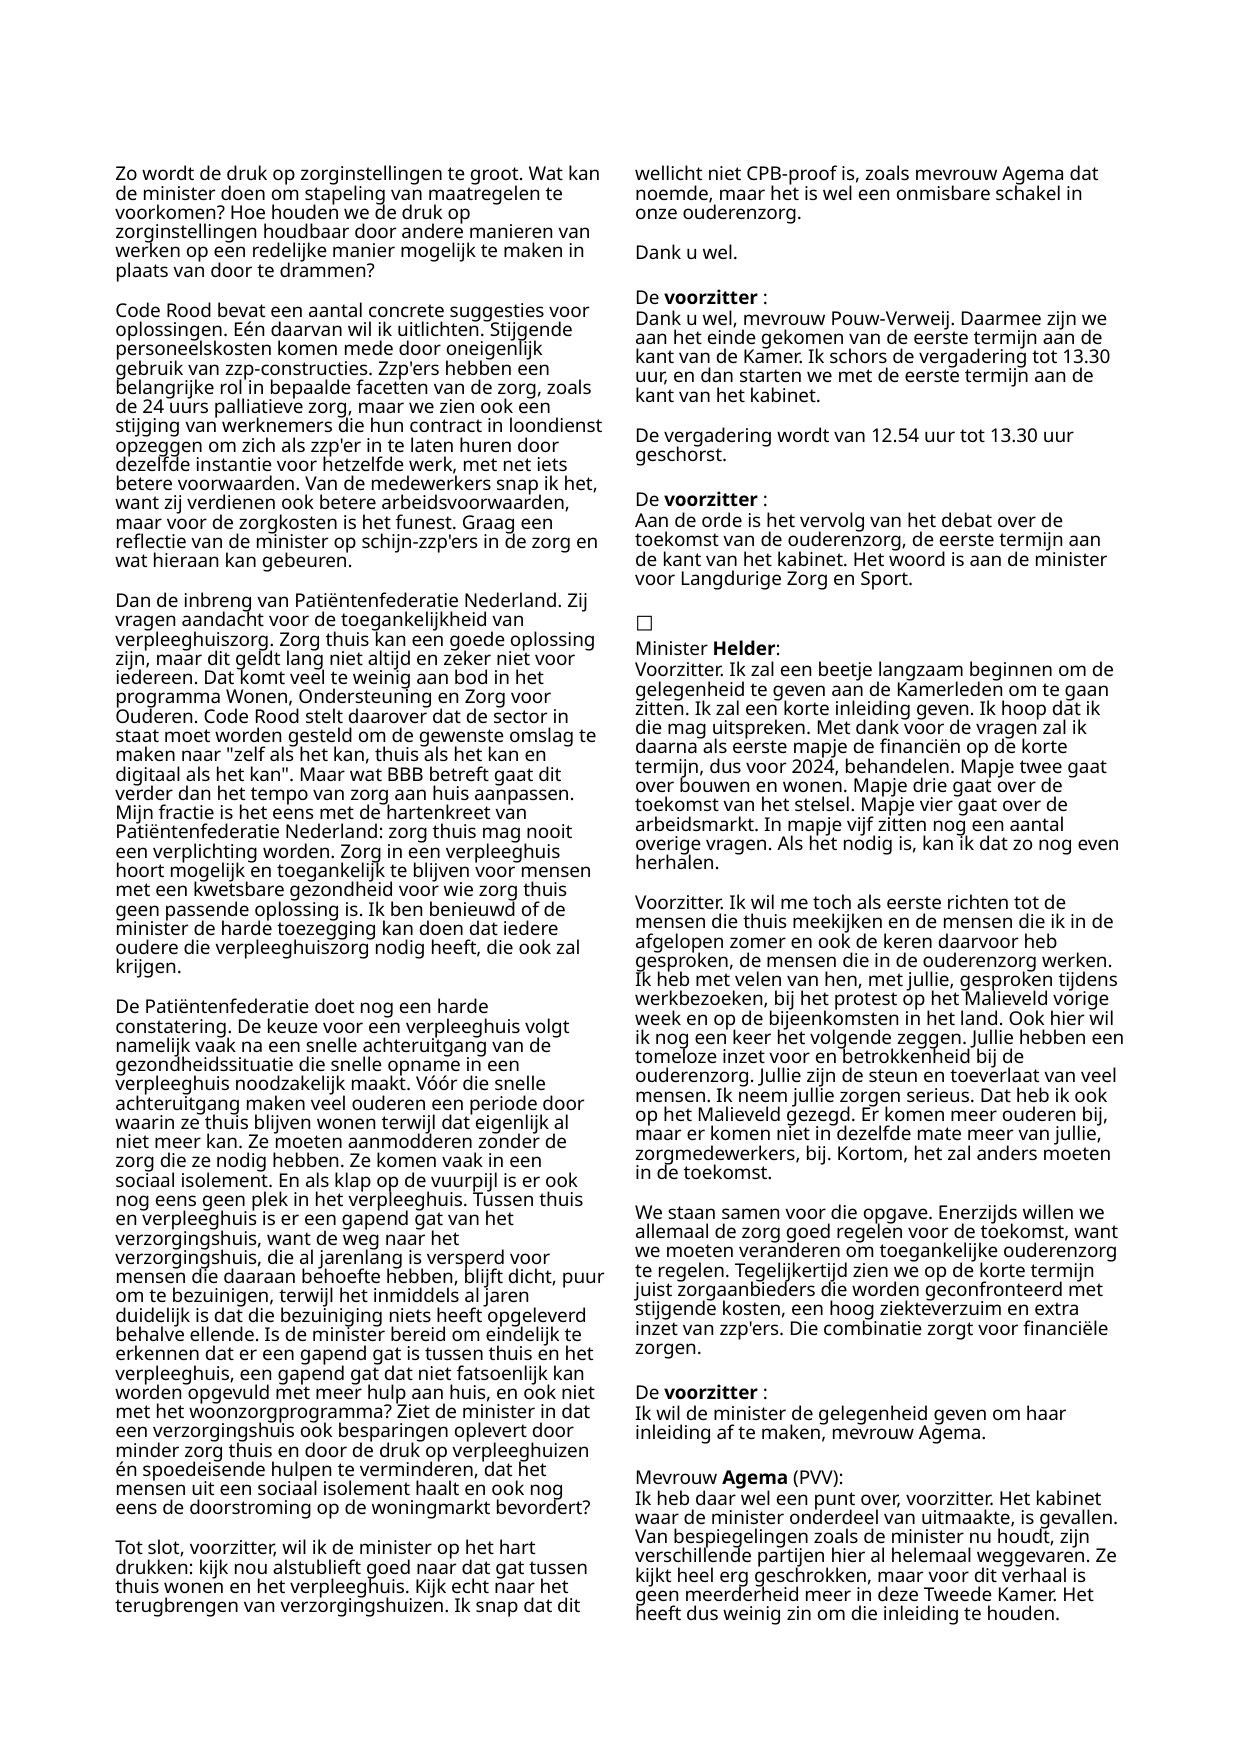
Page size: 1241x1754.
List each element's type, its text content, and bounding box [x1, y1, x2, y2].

text De voorzitter : [635, 1379, 1125, 1404]
text Zo wordt de druk op zorginstellingen te groot. Wat kan de minister doen om stapeling van maatregelen te voorkomen? Hoe houden we de druk op zorginstellingen houdbaar door andere manieren van werken op een redelijke manier mogelijk te maken in plaats van door te drammen? [115, 165, 605, 281]
text Code Rood bevat een aantal concrete suggesties voor oplossingen. Eén daarvan wil ik uitlichten. Stijgende personeelskosten komen mede door oneigenlijk gebruik van zzp-constructies. Zzp'ers hebben een belangrijke rol in bepaalde facetten van de zorg, zoals de 24 uurs palliatieve zorg, maar we zien ook een stijging van werknemers die hun contract in loondienst opzeggen om zich als zzp'er in te laten huren door dezelfde instantie voor hetzelfde werk, met net iets betere voorwaarden. Van de medewerkers snap ik het, want zij verdienen ook betere arbeidsvoorwaarden, maar voor de zorgkosten is het funest. Graag een reflectie van de minister op schijn-zzp'ers in de zorg en wat hieraan kan gebeuren. [115, 302, 605, 571]
text wellicht niet CPB-proof is, zoals mevrouw Agema dat noemde, maar het is wel een onmisbare schakel in onze ouderenzorg. [635, 165, 1125, 223]
text Aan de orde is het vervolg van het debat over de toekomst van de ouderenzorg, de eerste termijn aan de kant van het kabinet. Het woord is aan de minister voor Langdurige Zorg en Sport. [635, 512, 1125, 589]
text De voorzitter : [635, 486, 1125, 512]
text Voorzitter. Ik zal een beetje langzaam beginnen om de gelegenheid te geven aan de Kamerleden om te gaan zitten. Ik zal een korte inleiding geven. Ik hoop dat ik die mag uitspreken. Met dank voor de vragen zal ik daarna als eerste mapje de financiën op de korte termijn, dus voor 2024, behandelen. Mapje twee gaat over bouwen en wonen. Mapje drie gaat over de toekomst van het stelsel. Mapje vier gaat over de arbeidsmarkt. In mapje vijf zitten nog een aantal overige vragen. Als het nodig is, kan ik dat zo nog even herhalen. [635, 661, 1125, 873]
text Tot slot, voorzitter, wil ik de minister op het hart drukken: kijk nou alstublieft goed naar dat gat tussen thuis wonen en het verpleeghuis. Kijk echt naar het terugbrengen van verzorgingshuizen. Ik snap dat dit [115, 1539, 605, 1616]
text De voorzitter : [635, 284, 1125, 310]
text De vergadering wordt van 12.54 uur tot 13.30 uur geschorst. [635, 427, 1125, 465]
text Voorzitter. Ik wil me toch als eerste richten tot de mensen die thuis meekijken en de mensen die ik in de afgelopen zomer en ook de keren daarvoor heb gesproken, de mensen die in de ouderenzorg werken. Ik heb met velen van hen, met jullie, gesproken tijdens werkbezoeken, bij het protest op het Malieveld vorige week en op de bijeenkomsten in het land. Ook hier wil ik nog een keer het volgende zeggen. Jullie hebben een tomeloze inzet voor en betrokkenheid bij de ouderenzorg. Jullie zijn de steun en toeverlaat van veel mensen. Ik neem jullie zorgen serieus. Dat heb ik ook op het Malieveld gezegd. Er komen meer ouderen bij, maar er komen niet in dezelfde mate meer van jullie, zorgmedewerkers, bij. Kortom, het zal anders moeten in de toekomst. [635, 894, 1125, 1183]
text We staan samen voor die opgave. Enerzijds willen we allemaal de zorg goed regelen voor de toekomst, want we moeten veranderen om toegankelijke ouderenzorg te regelen. Tegelijkertijd zien we op de korte termijn juist zorgaanbieders die worden geconfronteerd met stijgende kosten, een hoog ziekteverzuim en extra inzet van zzp'ers. Die combinatie zorgt voor financiële zorgen. [635, 1204, 1125, 1358]
text Mevrouw Agema (PVV): [635, 1464, 1125, 1490]
text Minister Helder: [635, 636, 1125, 661]
text Dank u wel, mevrouw Pouw-Verweij. Daarmee zijn we aan het einde gekomen van de eerste termijn aan de kant van de Kamer. Ik schors de vergadering tot 13.30 uur, en dan starten we met de eerste termijn aan de kant van het kabinet. [635, 310, 1125, 406]
text ⬜ [635, 610, 1125, 636]
text Ik heb daar wel een punt over, voorzitter. Het kabinet waar de minister onderdeel van uitmaakte, is gevallen. Van bespiegelingen zoals de minister nu houdt, zijn verschillende partijen hier al helemaal weggevaren. Ze kijkt heel erg geschrokken, maar voor dit verhaal is geen meerderheid meer in deze Tweede Kamer. Het heeft dus weinig zin om die inleiding te houden. [635, 1490, 1125, 1624]
text Dank u wel. [635, 244, 1125, 263]
text Dan de inbreng van Patiëntenfederatie Nederland. Zij vragen aandacht voor de toegankelijkheid van verpleeghuiszorg. Zorg thuis kan een goede oplossing zijn, maar dit geldt lang niet altijd en zeker niet voor iedereen. Dat komt veel te weinig aan bod in het programma Wonen, Ondersteuning en Zorg voor Ouderen. Code Rood stelt daarover dat de sector in staat moet worden gesteld om de gewenste omslag te maken naar "zelf als het kan, thuis als het kan en digitaal als het kan". Maar wat BBB betreft gaat dit verder dan het tempo van zorg aan huis aanpassen. Mijn fractie is het eens met de hartenkreet van Patiëntenfederatie Nederland: zorg thuis mag nooit een verplichting worden. Zorg in een verpleeghuis hoort mogelijk en toegankelijk te blijven voor mensen met een kwetsbare gezondheid voor wie zorg thuis geen passende oplossing is. Ik ben benieuwd of de minister de harde toezegging kan doen dat iedere oudere die verpleeghuiszorg nodig heeft, die ook zal krijgen. [115, 592, 605, 978]
text Ik wil de minister de gelegenheid geven om haar inleiding af te maken, mevrouw Agema. [635, 1404, 1125, 1443]
text De Patiëntenfederatie doet nog een harde constatering. De keuze voor een verpleeghuis volgt namelijk vaak na een snelle achteruitgang van de gezondheidssituatie die snelle opname in een verpleeghuis noodzakelijk maakt. Vóór die snelle achteruitgang maken veel ouderen een periode door waarin ze thuis blijven wonen terwijl dat eigenlijk al niet meer kan. Ze moeten aanmodderen zonder de zorg die ze nodig hebben. Ze komen vaak in een sociaal isolement. En als klap op de vuurpijl is er ook nog eens geen plek in het verpleeghuis. Tussen thuis en verpleeghuis is er een gapend gat van het verzorgingshuis, want de weg naar het verzorgingshuis, die al jarenlang is versperd voor mensen die daaraan behoefte hebben, blijft dicht, puur om te bezuinigen, terwijl het inmiddels al jaren duidelijk is dat die bezuiniging niets heeft opgeleverd behalve ellende. Is de minister bereid om eindelijk te erkennen dat er een gapend gat is tussen thuis en het verpleeghuis, een gapend gat dat niet fatsoenlijk kan worden opgevuld met meer hulp aan huis, en ook niet met het woonzorgprogramma? Ziet de minister in dat een verzorgingshuis ook besparingen oplevert door minder zorg thuis en door de druk op verpleeghuizen én spoedeisende hulpen te verminderen, dat het mensen uit een sociaal isolement haalt en ook nog eens de doorstroming op de woningmarkt bevordert? [115, 998, 605, 1519]
